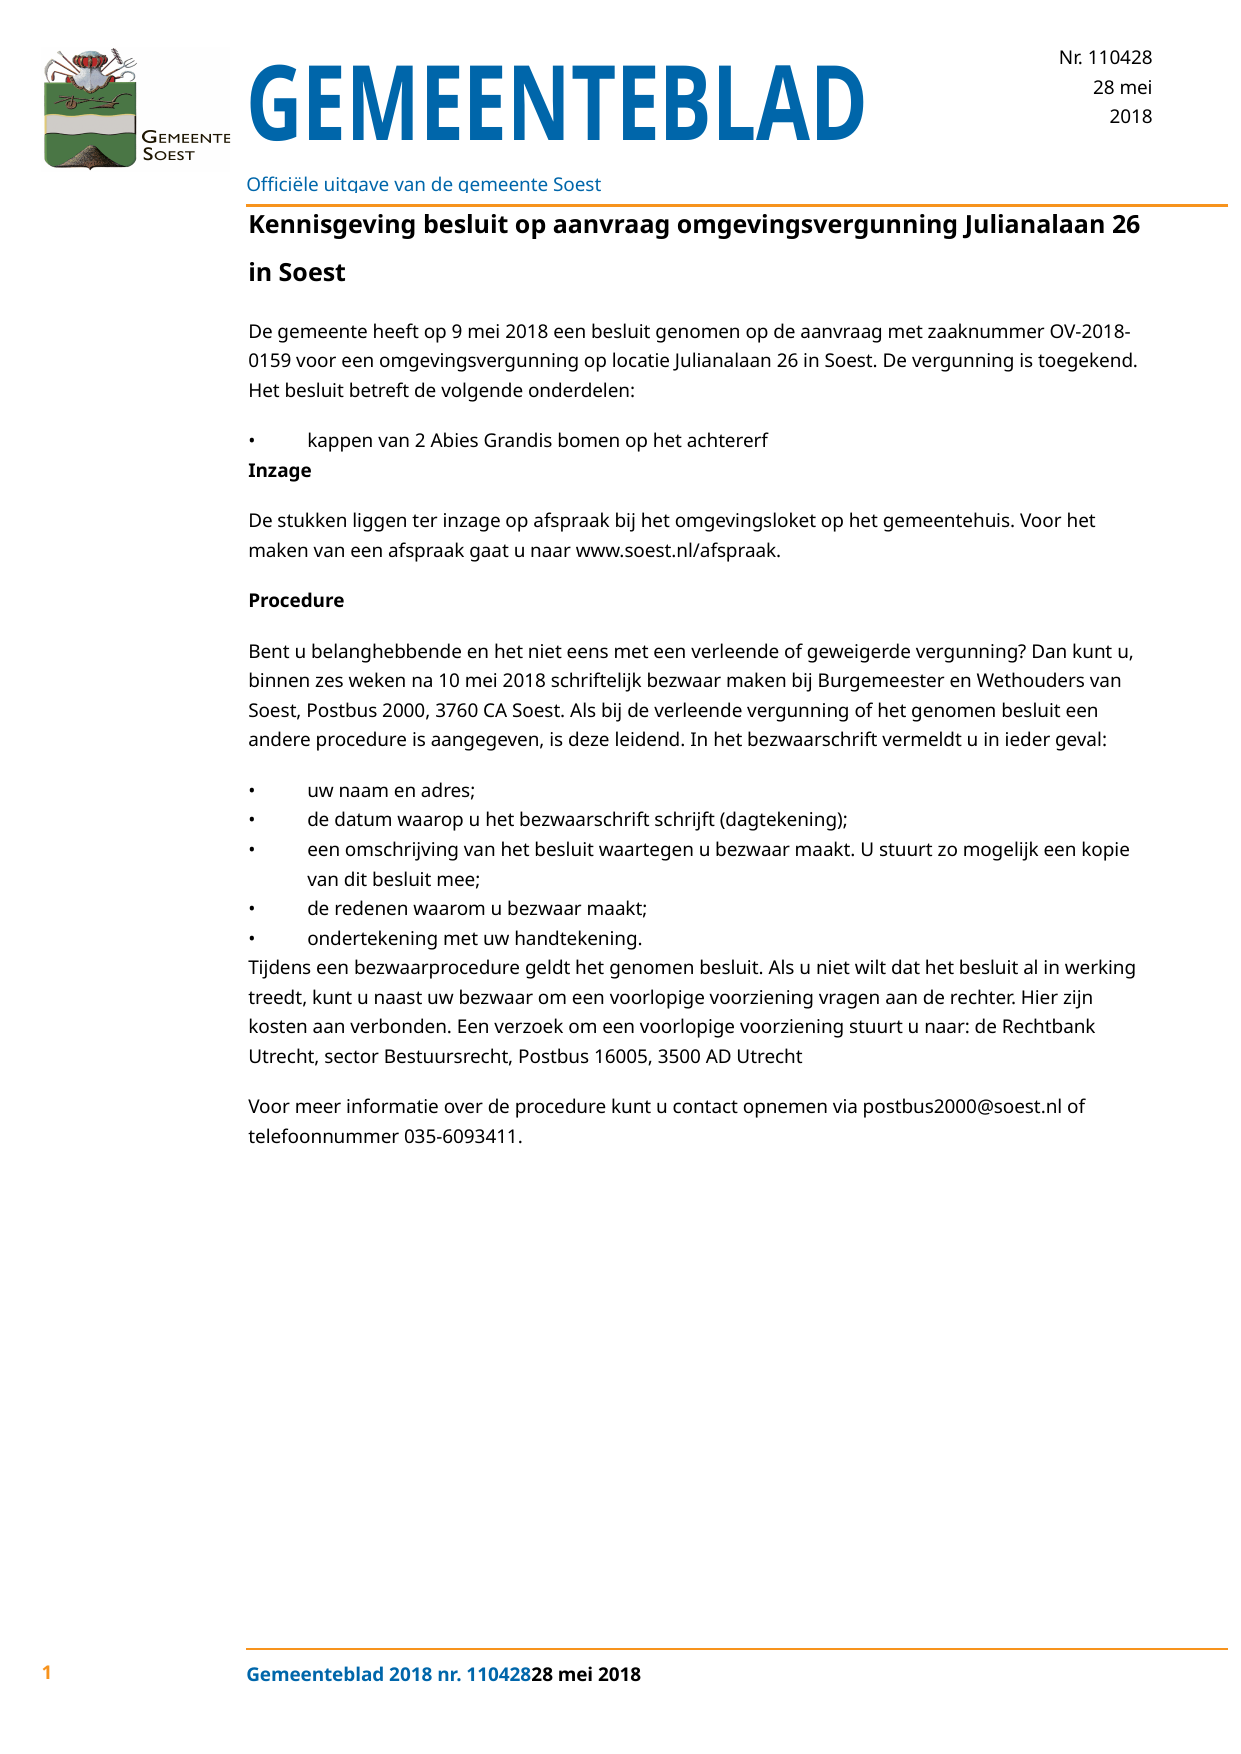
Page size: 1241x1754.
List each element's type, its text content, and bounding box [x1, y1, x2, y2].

list de datum waarop u het bezwaarschrift schrijft (dagtekening); [248, 807, 1152, 832]
text De stukken liggen ter inzage op afspraak bij het omgevingsloket op het gemeentehuis. Voor het maken van een afspraak gaat u naar www.soest.nl/afspraak. [248, 507, 1152, 563]
list kappen van 2 Abies Grandis bomen op het achtererf [248, 427, 1152, 453]
text De gemeente heeft op 9 mei 2018 een besluit genomen op de aanvraag met zaaknummer OV-2018-0159 voor een omgevingsvergunning op locatie Julianalaan 26 in Soest. De vergunning is toegekend. Het besluit betreft de volgende onderdelen: [248, 318, 1152, 403]
list uw naam en adres; [248, 777, 1152, 803]
list ondertekening met uw handtekening. [248, 925, 1152, 951]
picture [41, 47, 231, 172]
list de redenen waarom u bezwaar maakt; [248, 895, 1152, 921]
text Tijdens een bezwaarprocedure geldt het genomen besluit. Als u niet wilt dat het besluit al in werking treedt, kunt u naast uw bezwaar om een voorlopige voorziening vragen aan de rechter. Hier zijn kosten aan verbonden. Een verzoek om een voorlopige voorziening stuurt u naar: de Rechtbank Utrecht, sector Bestuursrecht, Postbus 16005, 3500 AD Utrecht [248, 954, 1152, 1069]
text Bent u belanghebbende en het niet eens met een verleende of geweigerde vergunning? Dan kunt u, binnen zes weken na 10 mei 2018 schriftelijk bezwaar maken bij Burgemeester en Wethouders van Soest, Postbus 2000, 3760 CA Soest. Als bij de verleende vergunning of het genomen besluit een andere procedure is aangegeven, is deze leidend. In het bezwaarschrift vermeldt u in ieder geval: [248, 638, 1152, 752]
text Procedure [248, 587, 1152, 613]
text Kennisgeving besluit op aanvraag omgevingsvergunning Julianalaan 26 in Soest [248, 207, 1152, 288]
text Inzage [248, 457, 1152, 483]
text Voor meer informatie over de procedure kunt u contact opnemen via postbus2000@soest.nl of telefoonnummer 035-6093411. [248, 1094, 1152, 1149]
list een omschrijving van het besluit waartegen u bezwaar maakt. U stuurt zo mogelijk een kopie van dit besluit mee; [248, 836, 1152, 892]
